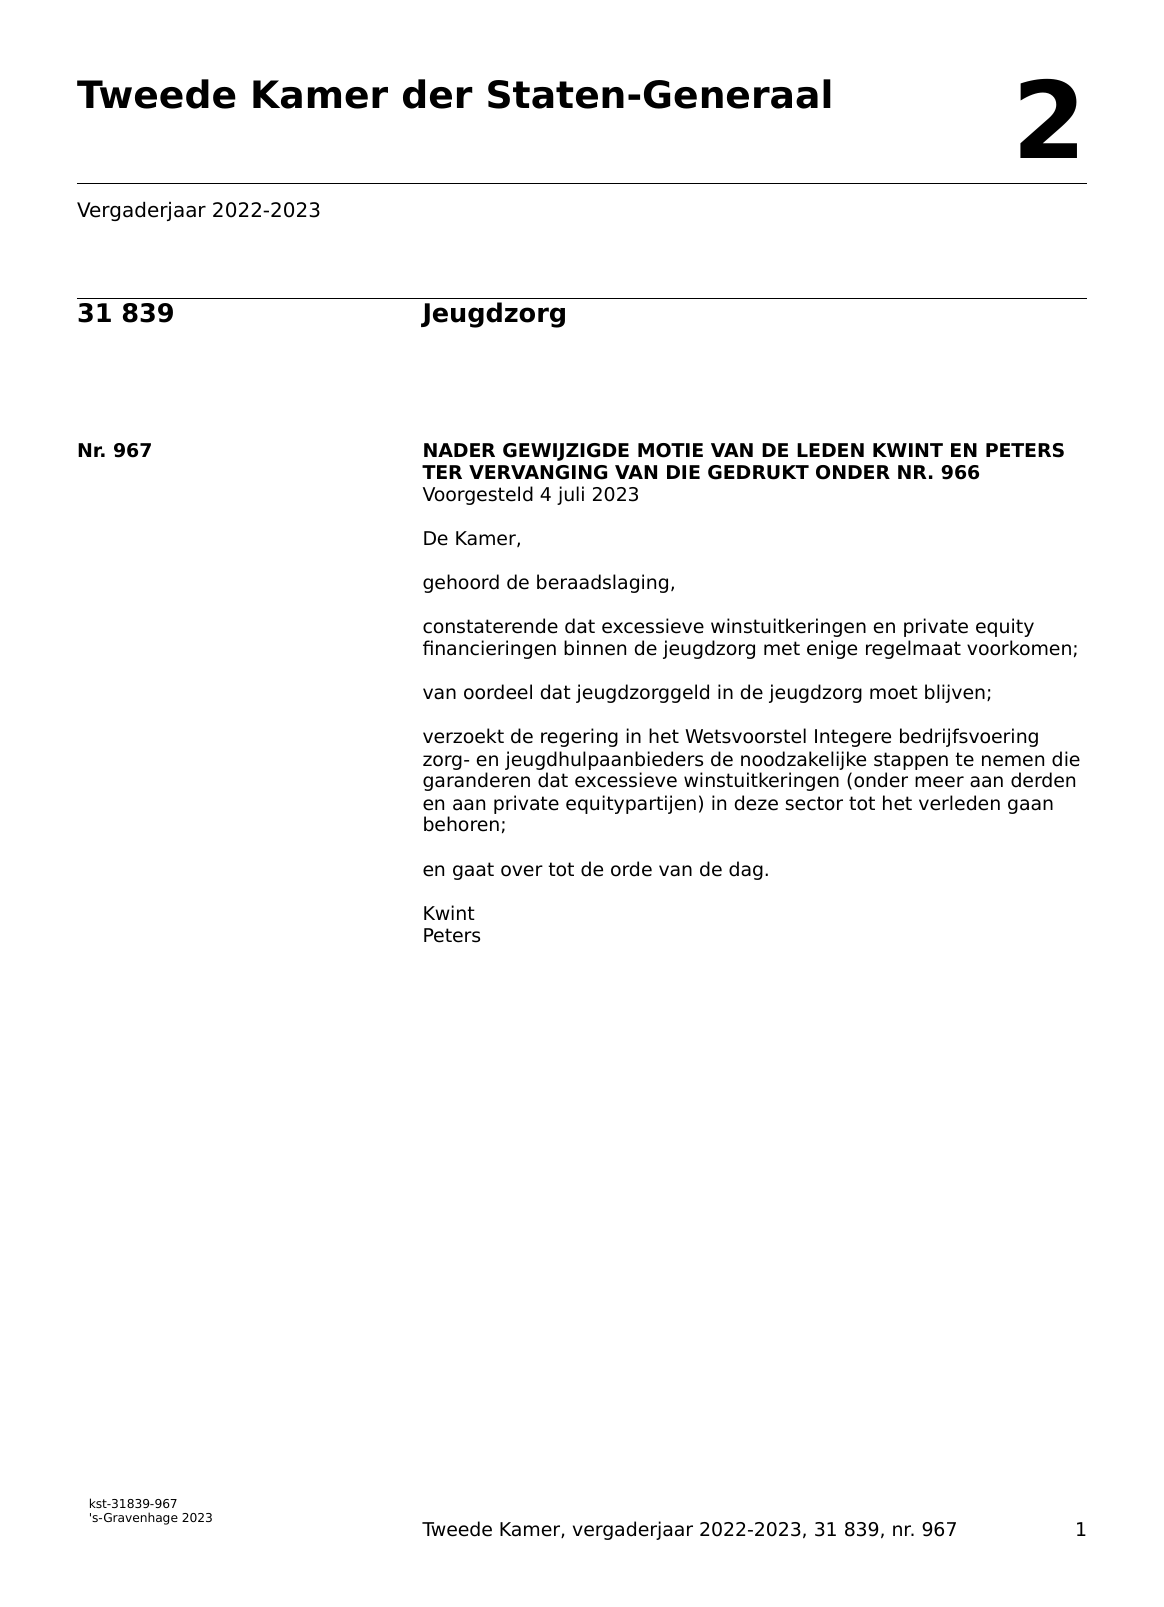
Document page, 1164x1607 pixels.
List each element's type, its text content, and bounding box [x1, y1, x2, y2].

text verzoekt de regering in het Wetsvoorstel Integere bedrijfsvoering zorg- en jeugdhulpaanbieders de noodzakelijke stappen te nemen die garanderen dat excessieve winstuitkeringen (onder meer aan derden en aan private equitypartijen) in deze sector tot het verleden gaan behoren; [422, 726, 1087, 836]
table_header 2 [886, 59, 1087, 183]
text van oordeel dat jeugdzorggeld in de jeugdzorg moet blijven; [422, 682, 1087, 704]
table_header Tweede Kamer der Staten-Generaal [77, 59, 886, 183]
text Voorgesteld 4 juli 2023 [422, 484, 1087, 506]
text De Kamer, [422, 528, 1087, 550]
text Peters [422, 925, 1087, 947]
subtitle Nr. 967 NADER GEWIJZIGDE MOTIE VAN DE LEDEN KWINT EN PETERS TER VERVANGING VAN DIE GEDRUKT ONDER NR. 966 [77, 440, 1087, 484]
text Kwint [422, 903, 1087, 925]
subtitle 31 839 Jeugdzorg [77, 299, 1087, 329]
text kst-31839-967 [88, 1497, 323, 1511]
text gehoord de beraadslaging, [422, 572, 1087, 594]
text en gaat over tot de orde van de dag. [422, 858, 1087, 881]
text constaterende dat excessieve winstuitkeringen en private equity financieringen binnen de jeugdzorg met enige regelmaat voorkomen; [422, 616, 1087, 660]
text 's-Gravenhage 2023 [88, 1511, 323, 1525]
table_cell Vergaderjaar 2022-2023 [77, 184, 1087, 298]
